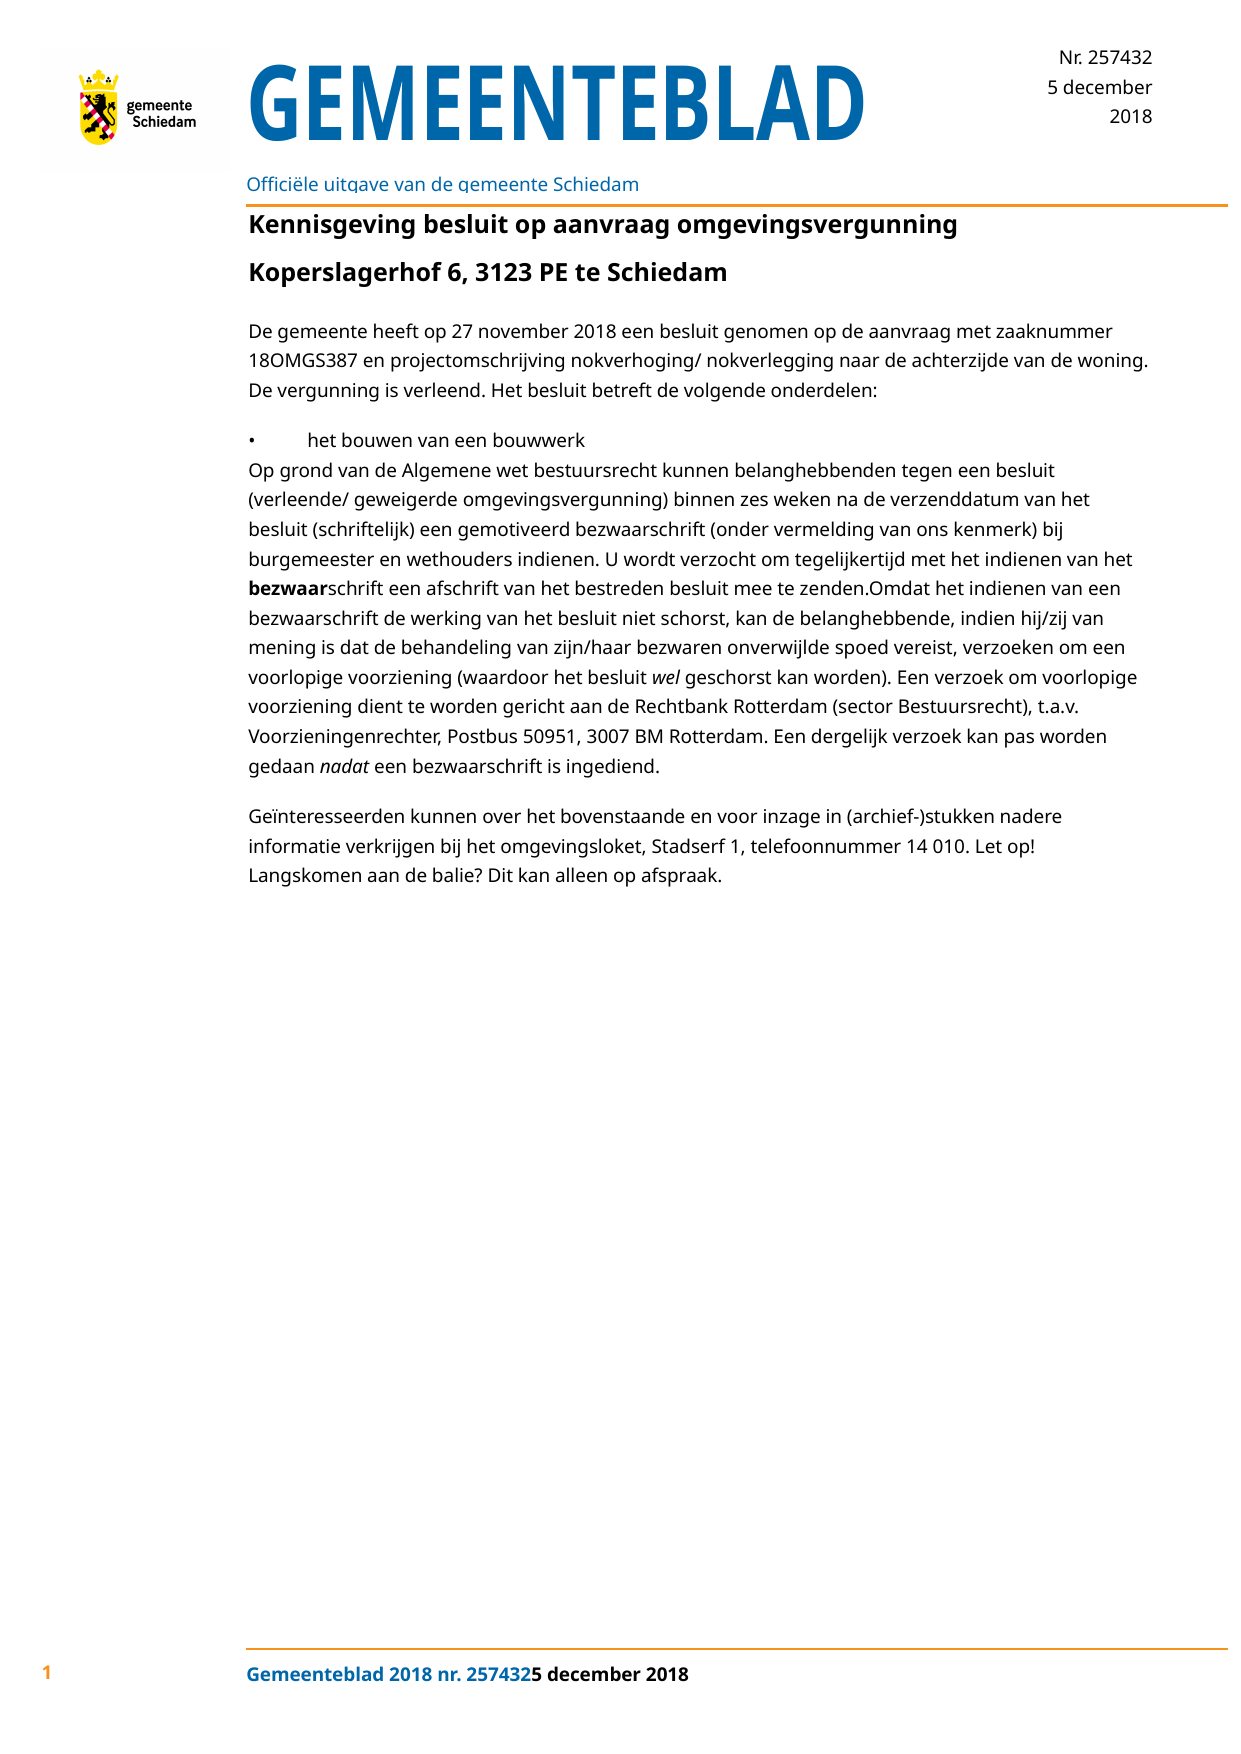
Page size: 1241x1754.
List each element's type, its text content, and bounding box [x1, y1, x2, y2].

text Op grond van de Algemene wet bestuursrecht kunnen belanghebbenden tegen een besluit (verleende/ geweigerde omgevingsvergunning) binnen zes weken na de verzenddatum van het besluit (schriftelijk) een gemotiveerd bezwaarschrift (onder vermelding van ons kenmerk) bij burgemeester en wethouders indienen. U wordt verzocht om tegelijkertijd met het indienen van het bezwaarschrift een afschrift van het bestreden besluit mee te zenden.Omdat het indienen van een bezwaarschrift de werking van het besluit niet schorst, kan de belanghebbende, indien hij/zij van mening is dat de behandeling van zijn/haar bezwaren onverwijlde spoed vereist, verzoeken om een voorlopige voorziening (waardoor het besluit wel geschorst kan worden). Een verzoek om voorlopige voorziening dient te worden gericht aan de Rechtbank Rotterdam (sector Bestuursrecht), t.a.v. Voorzieningenrechter, Postbus 50951, 3007 BM Rotterdam. Een dergelijk verzoek kan pas worden gedaan nadat een bezwaarschrift is ingediend. [248, 457, 1152, 779]
text Kennisgeving besluit op aanvraag omgevingsvergunning Koperslagerhof 6, 3123 PE te Schiedam [248, 207, 1152, 288]
picture [41, 47, 231, 172]
text De gemeente heeft op 27 november 2018 een besluit genomen op de aanvraag met zaaknummer 18OMGS387 en projectomschrijving nokverhoging/ nokverlegging naar de achterzijde van de woning. De vergunning is verleend. Het besluit betreft de volgende onderdelen: [248, 318, 1152, 403]
text Geïnteresseerden kunnen over het bovenstaande en voor inzage in (archief-)stukken nadere informatie verkrijgen bij het omgevingsloket, Stadserf 1, telefoonnummer 14 010. Let op! Langskomen aan de balie? Dit kan alleen op afspraak. [248, 803, 1152, 888]
list het bouwen van een bouwwerk [248, 427, 1152, 453]
